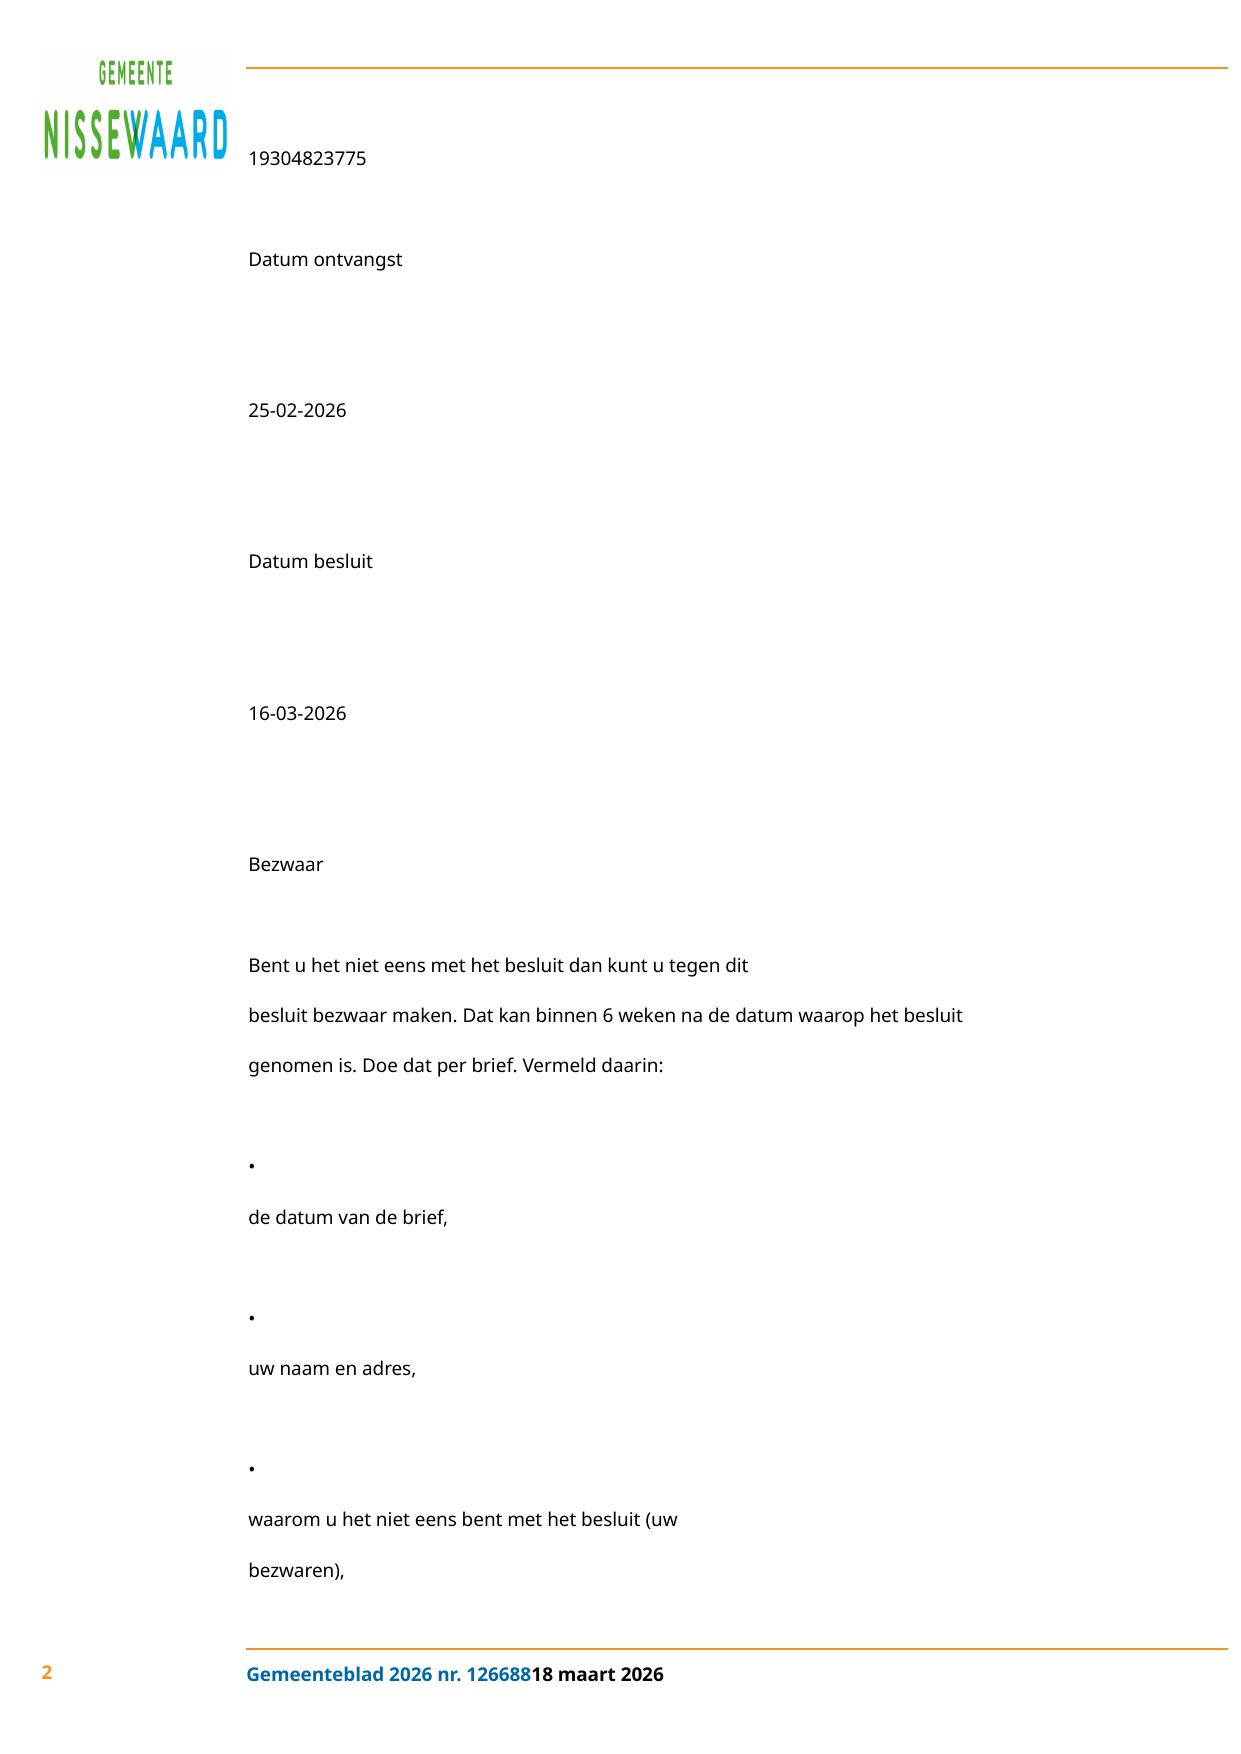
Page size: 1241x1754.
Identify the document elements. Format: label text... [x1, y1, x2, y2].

text uw naam en adres, [248, 1355, 1152, 1381]
text • [248, 1153, 1152, 1179]
text 25-02-2026 [248, 397, 1152, 423]
text waarom u het niet eens bent met het besluit (uw [248, 1506, 1152, 1532]
text de datum van de brief, [248, 1204, 1152, 1230]
picture [41, 47, 231, 172]
text 16-03-2026 [248, 700, 1152, 726]
text besluit bezwaar maken. Dat kan binnen 6 weken na de datum waarop het besluit [248, 1002, 1152, 1028]
text Datum besluit [248, 548, 1152, 574]
text Bezwaar [248, 851, 1152, 877]
text 19304823775 [248, 145, 1152, 171]
text Datum ontvangst [248, 246, 1152, 272]
text • [248, 1456, 1152, 1482]
text genomen is. Doe dat per brief. Vermeld daarin: [248, 1053, 1152, 1078]
text Bent u het niet eens met het besluit dan kunt u tegen dit [248, 952, 1152, 978]
text • [248, 1305, 1152, 1331]
text bezwaren), [248, 1557, 1152, 1583]
